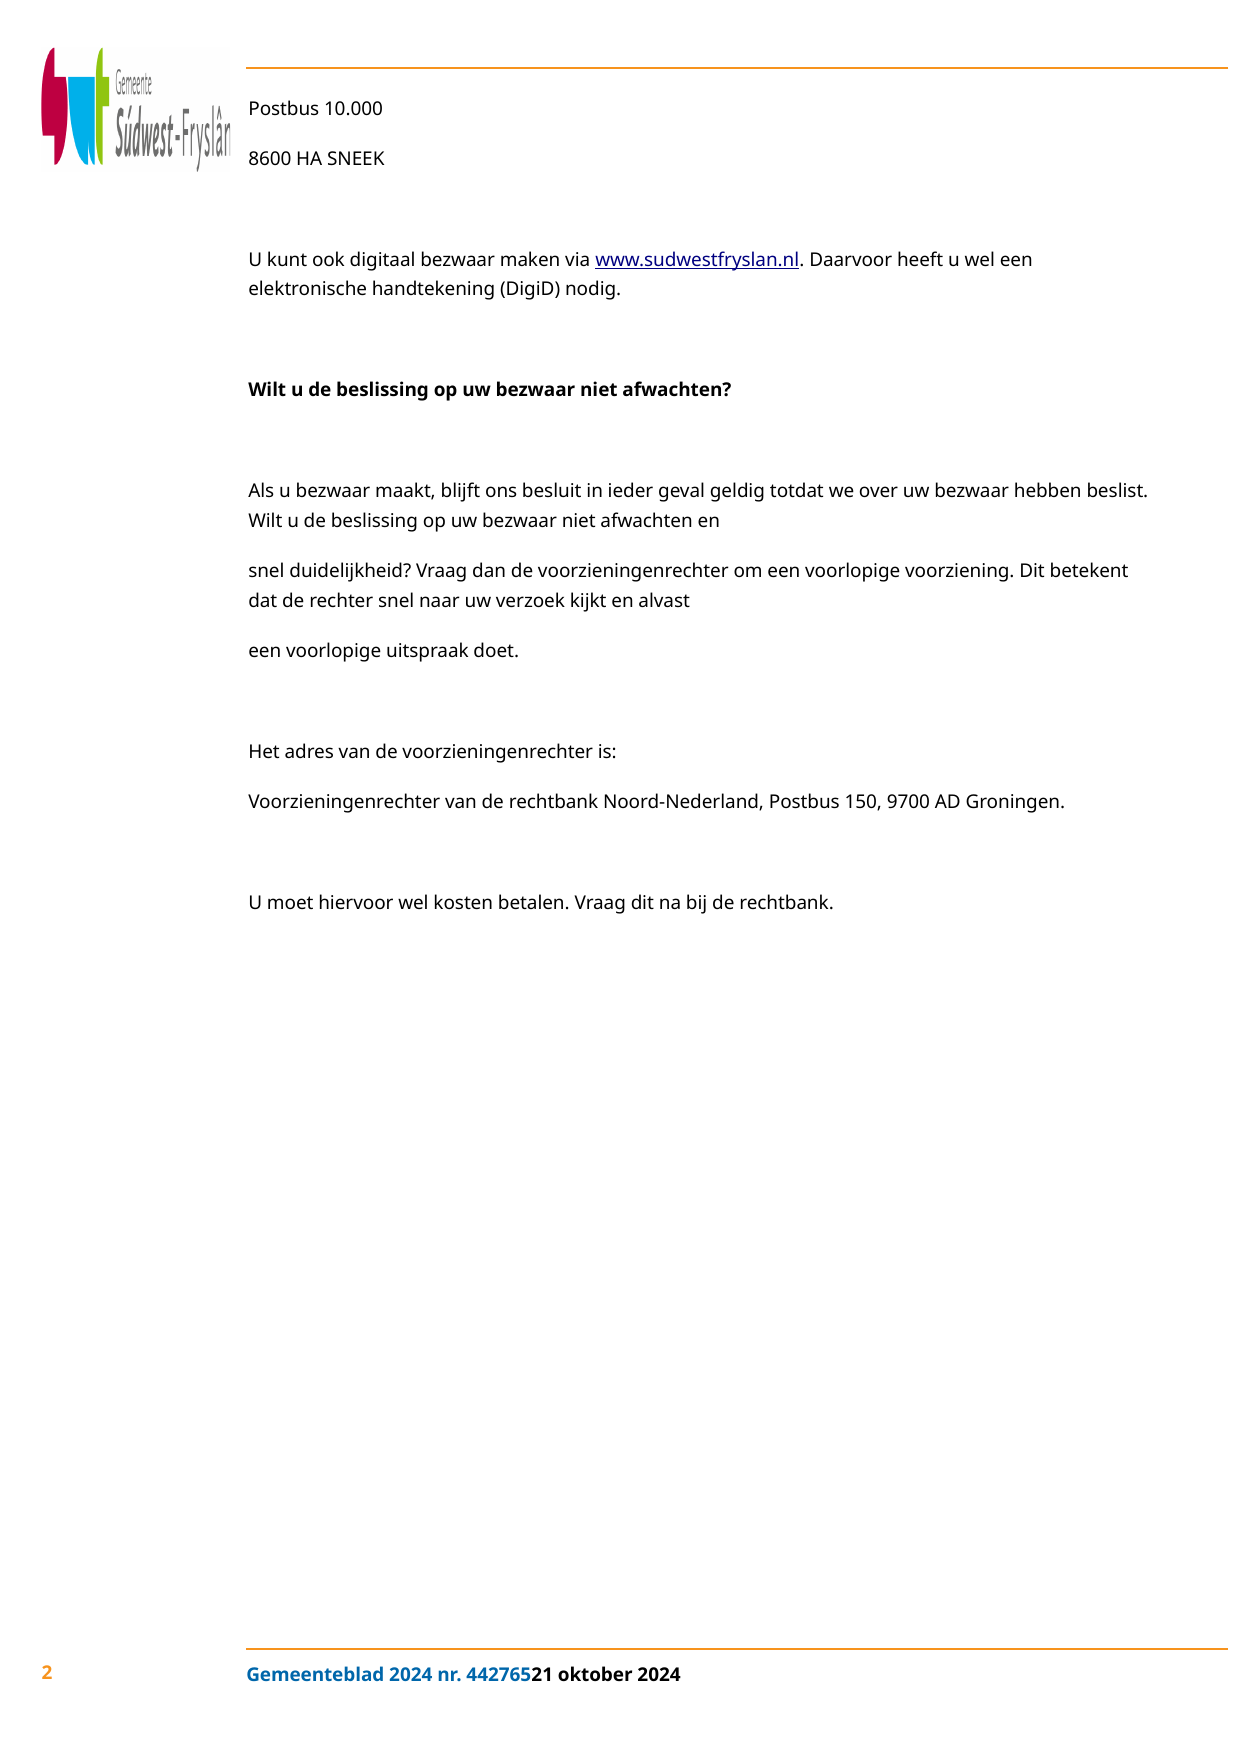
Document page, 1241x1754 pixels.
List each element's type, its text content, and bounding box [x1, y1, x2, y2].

text Wilt u de beslissing op uw bezwaar niet afwachten? [248, 376, 1152, 402]
text U kunt ook digitaal bezwaar maken via www.sudwestfryslan.nl. Daarvoor heeft u wel een elektronische handtekening (DigiD) nodig. [248, 246, 1152, 301]
text U moet hiervoor wel kosten betalen. Vraag dit na bij de rechtbank. [248, 889, 1152, 915]
text snel duidelijkheid? Vraag dan de voorzieningenrechter om een voorlopige voorziening. Dit betekent dat de rechter snel naar uw verzoek kijkt en alvast [248, 557, 1152, 613]
text 8600 HA SNEEK [248, 145, 1152, 171]
text Postbus 10.000 [248, 95, 1152, 121]
text Het adres van de voorzieningenrechter is: [248, 738, 1152, 764]
picture [41, 47, 231, 172]
text Voorzieningenrechter van de rechtbank Noord-Nederland, Postbus 150, 9700 AD Groningen. [248, 788, 1152, 814]
text een voorlopige uitspraak doet. [248, 637, 1152, 663]
text Als u bezwaar maakt, blijft ons besluit in ieder geval geldig totdat we over uw bezwaar hebben beslist. Wilt u de beslissing op uw bezwaar niet afwachten en [248, 477, 1152, 533]
